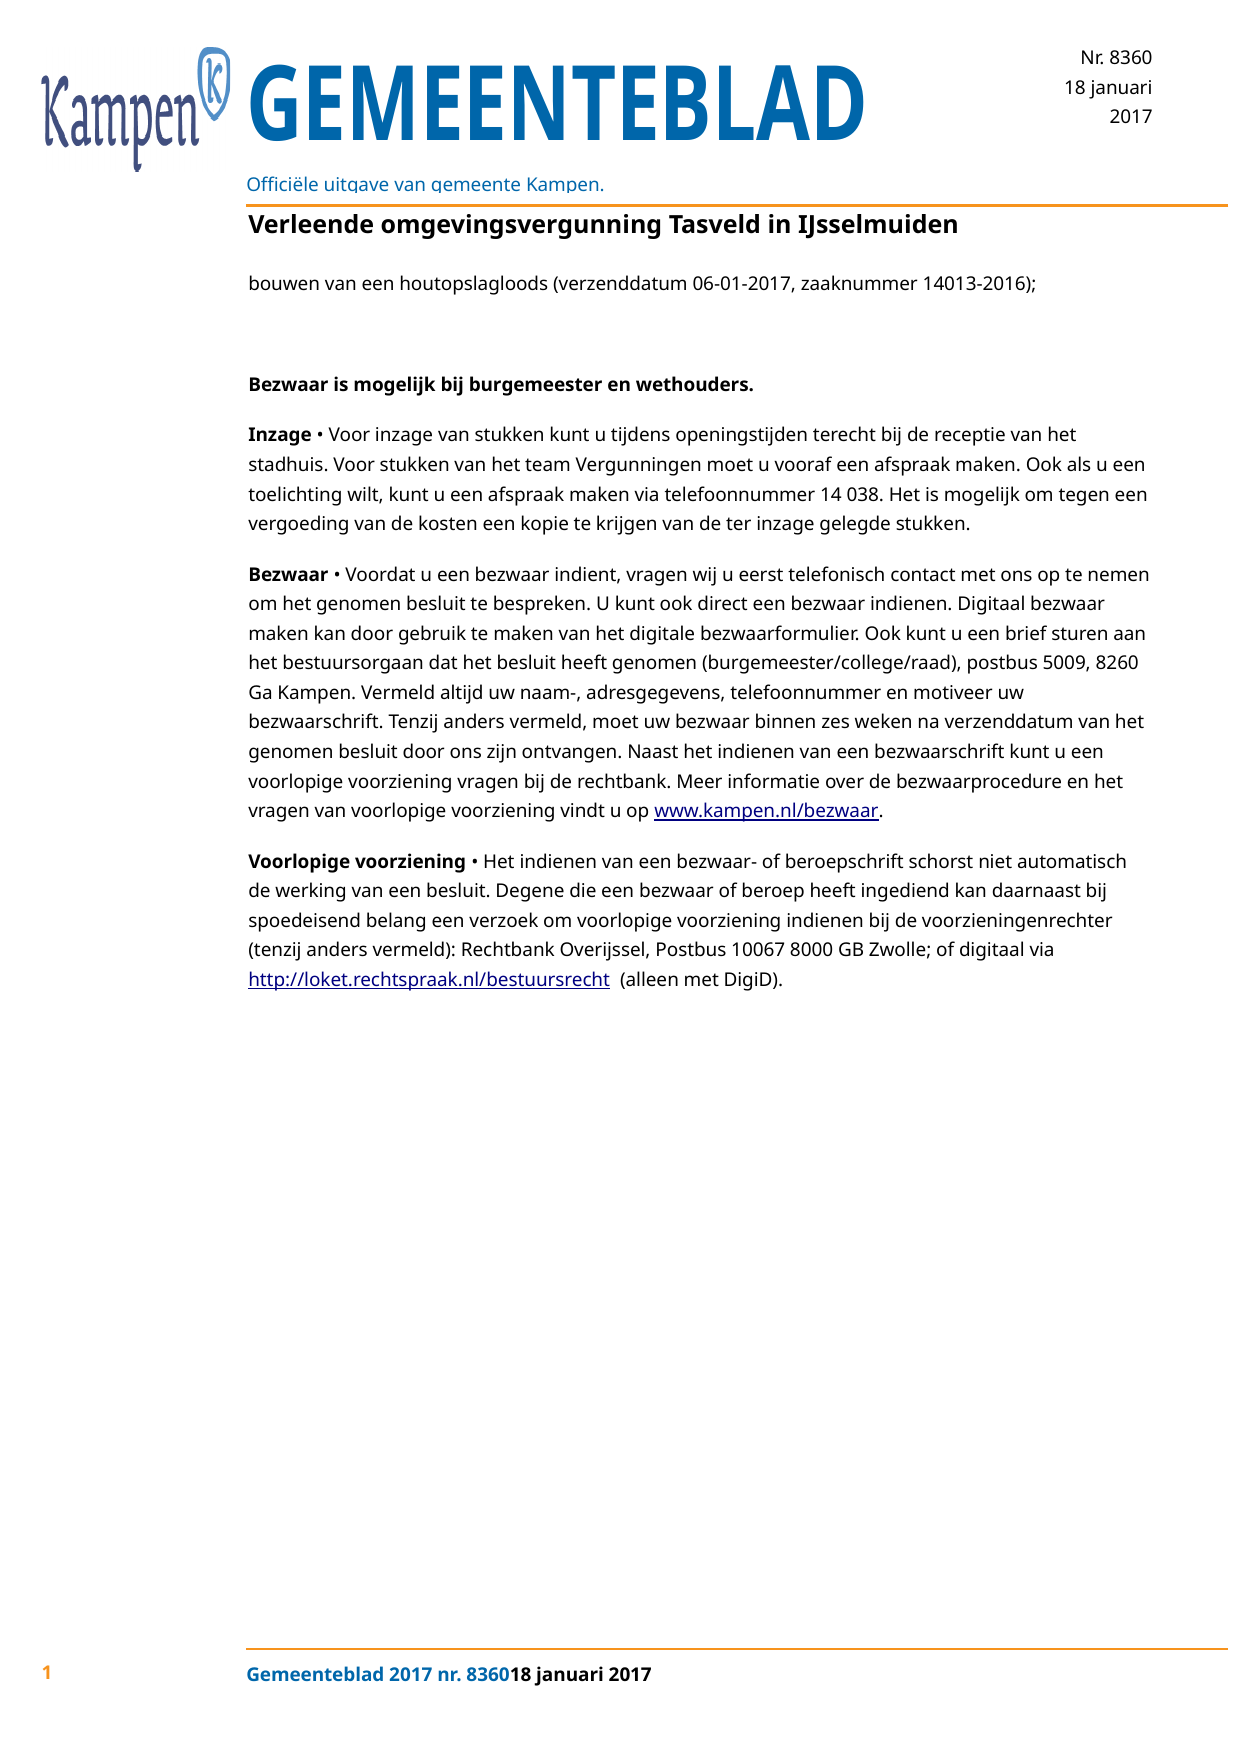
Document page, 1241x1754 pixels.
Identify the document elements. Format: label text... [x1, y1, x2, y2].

text Bezwaar is mogelijk bij burgemeester en wethouders. [248, 371, 1152, 397]
text Inzage • Voor inzage van stukken kunt u tijdens openingstijden terecht bij de receptie van het stadhuis. Voor stukken van het team Vergunningen moet u vooraf een afspraak maken. Ook als u een toelichting wilt, kunt u een afspraak maken via telefoonnummer 14 038. Het is mogelijk om tegen een vergoeding van de kosten een kopie te krijgen van de ter inzage gelegde stukken. [248, 422, 1152, 536]
text bouwen van een houtopslagloods (verzenddatum 06-01-2017, zaaknummer 14013-2016); [248, 270, 1152, 296]
text Bezwaar • Voordat u een bezwaar indient, vragen wij u eerst telefonisch contact met ons op te nemen om het genomen besluit te bespreken. U kunt ook direct een bezwaar indienen. Digitaal bezwaar maken kan door gebruik te maken van het digitale bezwaarformulier. Ook kunt u een brief sturen aan het bestuursorgaan dat het besluit heeft genomen (burgemeester/college/raad), postbus 5009, 8260 Ga Kampen. Vermeld altijd uw naam-, adresgegevens, telefoonnummer en motiveer uw bezwaarschrift. Tenzij anders vermeld, moet uw bezwaar binnen zes weken na verzenddatum van het genomen besluit door ons zijn ontvangen. Naast het indienen van een bezwaarschrift kunt u een voorlopige voorziening vragen bij de rechtbank. Meer informatie over de bezwaarprocedure en het vragen van voorlopige voorziening vindt u op www.kampen.nl/bezwaar. [248, 561, 1152, 823]
text Voorlopige voorziening • Het indienen van een bezwaar- of beroepschrift schorst niet automatisch de werking van een besluit. Degene die een bezwaar of beroep heeft ingediend kan daarnaast bij spoedeisend belang een verzoek om voorlopige voorziening indienen bij de voorzieningenrechter (tenzij anders vermeld): Rechtbank Overijssel, Postbus 10067 8000 GB Zwolle; of digitaal via http://loket.rechtspraak.nl/bestuursrecht (alleen met DigiD). [248, 848, 1152, 992]
picture [41, 47, 231, 172]
text Verleende omgevingsvergunning Tasveld in IJsselmuiden [248, 207, 1152, 241]
